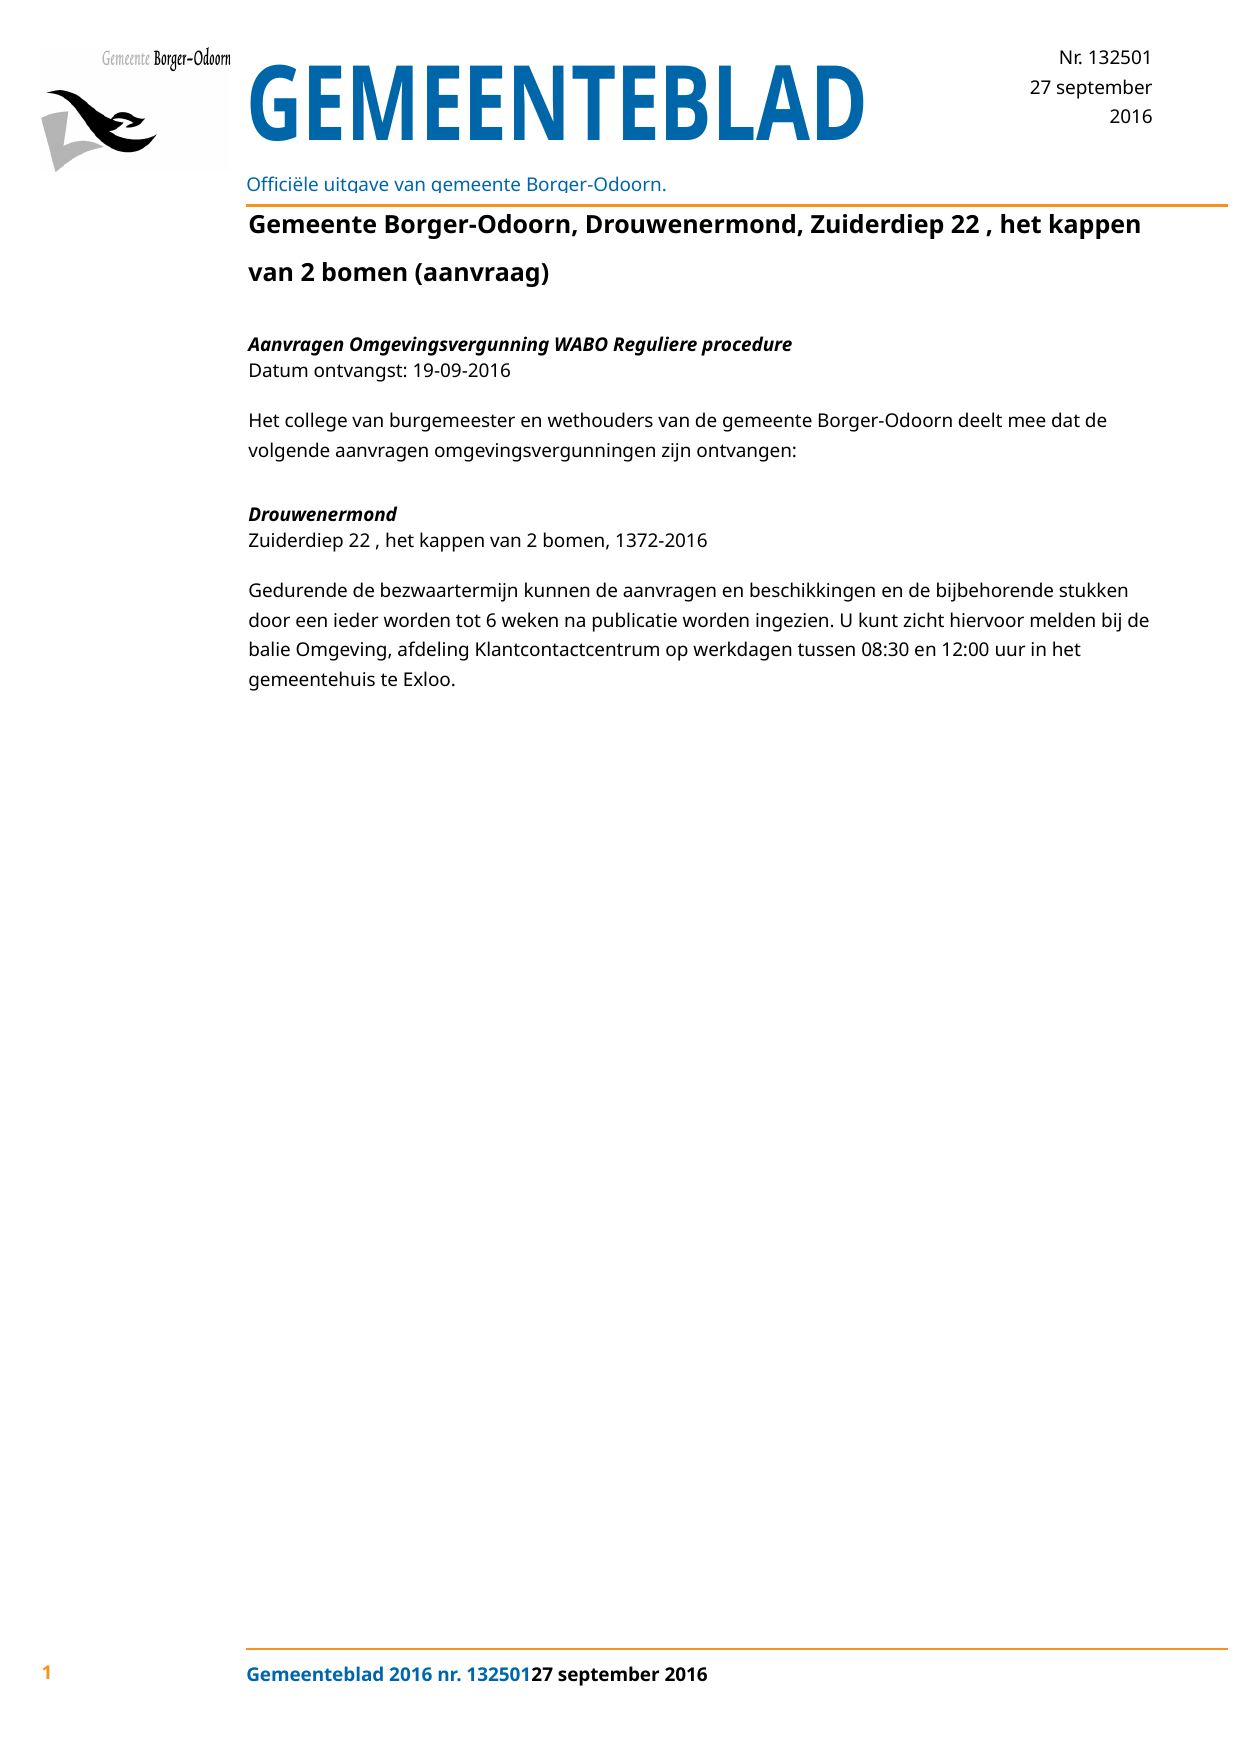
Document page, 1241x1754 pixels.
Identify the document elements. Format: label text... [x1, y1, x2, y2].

picture [41, 47, 231, 172]
text Het college van burgemeester en wethouders van de gemeente Borger-Odoorn deelt mee dat de volgende aanvragen omgevingsvergunningen zijn ontvangen: [248, 408, 1152, 463]
text Gemeente Borger-Odoorn, Drouwenermond, Zuiderdiep 22 , het kappen van 2 bomen (aanvraag) [248, 207, 1152, 288]
text Drouwenermond [248, 501, 1152, 527]
text Gedurende de bezwaartermijn kunnen de aanvragen en beschikkingen en de bijbehorende stukken door een ieder worden tot 6 weken na publicatie worden ingezien. U kunt zicht hiervoor melden bij de balie Omgeving, afdeling Klantcontactcentrum op werkdagen tussen 08:30 en 12:00 uur in het gemeentehuis te Exloo. [248, 577, 1152, 692]
text Zuiderdiep 22 , het kappen van 2 bomen, 1372-2016 [248, 527, 1152, 553]
text Aanvragen Omgevingsvergunning WABO Reguliere procedure [248, 331, 1152, 357]
text Datum ontvangst: 19-09-2016 [248, 357, 1152, 383]
